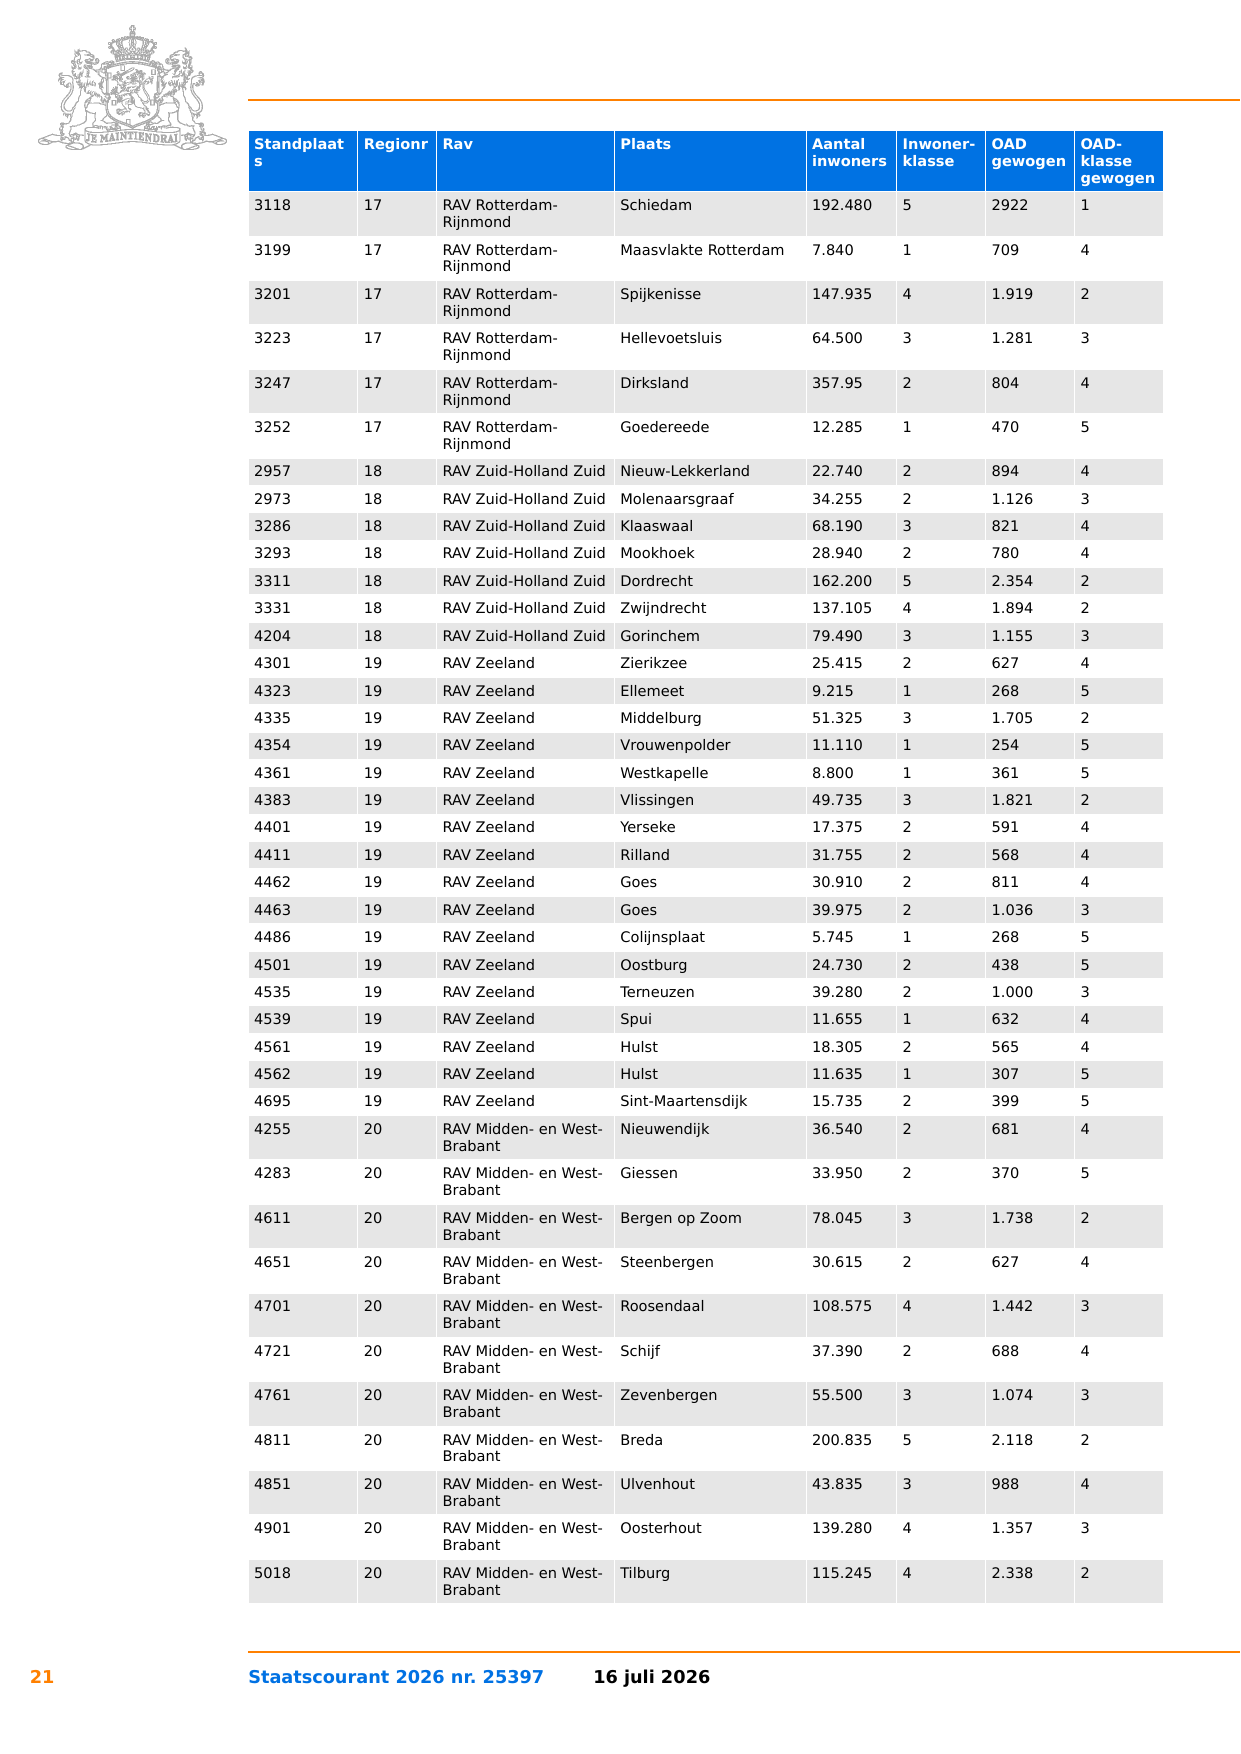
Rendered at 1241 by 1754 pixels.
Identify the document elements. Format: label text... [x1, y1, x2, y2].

table_cell 4 [897, 596, 985, 622]
table_cell 4 [1075, 541, 1163, 567]
table_cell 19 [358, 815, 436, 841]
table_cell RAV Zuid-Holland Zuid [437, 541, 614, 567]
table_cell 1 [897, 237, 985, 280]
table_cell 19 [358, 897, 436, 923]
table_cell 28.940 [807, 541, 896, 567]
table_cell RAV Zuid-Holland Zuid [437, 513, 614, 540]
table_cell 2 [1075, 1427, 1163, 1470]
table_cell 43.835 [807, 1471, 896, 1514]
table_cell Bergen op Zoom [615, 1205, 806, 1248]
table_cell 19 [358, 650, 436, 677]
table_cell 20 [358, 1471, 436, 1514]
table_cell 5 [897, 1427, 985, 1470]
table_cell Yerseke [615, 815, 806, 841]
table_cell 2.118 [986, 1427, 1074, 1470]
table_cell 4 [897, 281, 985, 324]
table_cell Molenaarsgraaf [615, 486, 806, 512]
table_cell 33.950 [807, 1160, 896, 1204]
table_cell RAV Zeeland [437, 787, 614, 814]
table_cell Oosterhout [615, 1515, 806, 1559]
table_cell 36.540 [807, 1116, 896, 1159]
table_cell Hulst [615, 1061, 806, 1088]
table_cell RAV Midden- en West-Brabant [437, 1249, 614, 1292]
table_cell 147.935 [807, 281, 896, 324]
table_cell RAV Rotterdam-Rijnmond [437, 281, 614, 324]
table_cell 19 [358, 733, 436, 759]
table_cell Tilburg [615, 1560, 806, 1603]
table_cell 20 [358, 1249, 436, 1292]
table_cell 3223 [249, 325, 357, 369]
table_cell 2 [897, 1338, 985, 1381]
table_cell 4 [1075, 513, 1163, 540]
table_cell 17.375 [807, 815, 896, 841]
table_cell 3 [897, 1471, 985, 1514]
table_cell 19 [358, 787, 436, 814]
table_cell 3 [897, 787, 985, 814]
table_cell 1.357 [986, 1515, 1074, 1559]
table_cell 4463 [249, 897, 357, 923]
table_cell 591 [986, 815, 1074, 841]
table_cell Schiedam [615, 192, 806, 236]
table_cell 17 [358, 237, 436, 280]
table_cell RAV Zeeland [437, 979, 614, 1005]
table_header Aantal inwoners [807, 131, 896, 191]
table_cell 2 [897, 979, 985, 1005]
table_cell RAV Midden- en West-Brabant [437, 1338, 614, 1381]
table_cell 3 [1075, 1382, 1163, 1426]
table_cell 2 [897, 370, 985, 413]
table_cell Zierikzee [615, 650, 806, 677]
table_cell 5 [1075, 678, 1163, 704]
table_cell RAV Zeeland [437, 1089, 614, 1115]
table_cell Dirksland [615, 370, 806, 413]
table_cell 17 [358, 325, 436, 369]
table_cell Spijkenisse [615, 281, 806, 324]
table_cell 2 [1075, 787, 1163, 814]
table_cell 19 [358, 1006, 436, 1033]
table_cell 4383 [249, 787, 357, 814]
table_cell 20 [358, 1338, 436, 1381]
table_cell 988 [986, 1471, 1074, 1514]
table_cell 79.490 [807, 623, 896, 649]
table_cell 4 [1075, 1338, 1163, 1381]
table_cell Hulst [615, 1034, 806, 1060]
table_cell Maasvlakte Rotterdam [615, 237, 806, 280]
table_cell 3 [897, 705, 985, 731]
table_cell 4611 [249, 1205, 357, 1248]
table_cell 3252 [249, 414, 357, 457]
table_cell 20 [358, 1116, 436, 1159]
table_cell RAV Zeeland [437, 952, 614, 978]
table_cell 11.655 [807, 1006, 896, 1033]
table_cell 1 [897, 1006, 985, 1033]
table_cell 19 [358, 870, 436, 896]
table_cell Spui [615, 1006, 806, 1033]
table_cell 4335 [249, 705, 357, 731]
table_cell 4 [1075, 650, 1163, 677]
table_cell 4462 [249, 870, 357, 896]
table_cell 4301 [249, 650, 357, 677]
table_cell 4 [897, 1294, 985, 1337]
table_cell RAV Zeeland [437, 705, 614, 731]
table_cell Mookhoek [615, 541, 806, 567]
table_cell 31.755 [807, 842, 896, 868]
table_cell 357.95 [807, 370, 896, 413]
table_cell 254 [986, 733, 1074, 759]
table_cell 3 [1075, 1294, 1163, 1337]
table_cell RAV Midden- en West-Brabant [437, 1382, 614, 1426]
table_cell 5 [1075, 1160, 1163, 1204]
table_cell 19 [358, 1034, 436, 1060]
table_cell 821 [986, 513, 1074, 540]
table_cell 2 [897, 650, 985, 677]
table_cell 4 [1075, 1034, 1163, 1060]
table_cell RAV Zuid-Holland Zuid [437, 459, 614, 485]
table_cell 4255 [249, 1116, 357, 1159]
table_cell 55.500 [807, 1382, 896, 1426]
table_cell 3 [897, 623, 985, 649]
table_cell 688 [986, 1338, 1074, 1381]
table_cell 11.635 [807, 1061, 896, 1088]
table_cell 438 [986, 952, 1074, 978]
table_cell 5 [1075, 952, 1163, 978]
table_cell Ulvenhout [615, 1471, 806, 1514]
table_cell Vlissingen [615, 787, 806, 814]
table_cell RAV Zuid-Holland Zuid [437, 486, 614, 512]
table_cell RAV Midden- en West-Brabant [437, 1160, 614, 1204]
table_cell 19 [358, 952, 436, 978]
table_cell 1.281 [986, 325, 1074, 369]
table_cell 19 [358, 1061, 436, 1088]
table_cell 5.745 [807, 924, 896, 951]
table_cell 2 [1075, 1560, 1163, 1603]
table_cell Hellevoetsluis [615, 325, 806, 369]
table_cell 20 [358, 1515, 436, 1559]
table_cell RAV Rotterdam-Rijnmond [437, 237, 614, 280]
table_cell 1.074 [986, 1382, 1074, 1426]
table_cell 3286 [249, 513, 357, 540]
table_cell RAV Midden- en West-Brabant [437, 1427, 614, 1470]
table_cell 4 [1075, 370, 1163, 413]
table_cell 20 [358, 1427, 436, 1470]
table_cell 4721 [249, 1338, 357, 1381]
table_cell 2 [1075, 705, 1163, 731]
table_cell 30.910 [807, 870, 896, 896]
table_cell 1 [897, 760, 985, 786]
table_cell 115.245 [807, 1560, 896, 1603]
table_header Rav [437, 131, 614, 191]
table_cell RAV Zeeland [437, 1034, 614, 1060]
table_cell 5 [1075, 1089, 1163, 1115]
table_cell 4411 [249, 842, 357, 868]
table_cell 2 [1075, 281, 1163, 324]
table_cell 78.045 [807, 1205, 896, 1248]
table_cell RAV Midden- en West-Brabant [437, 1515, 614, 1559]
table_cell 2 [1075, 568, 1163, 594]
table_cell Sint-Maartensdijk [615, 1089, 806, 1115]
table_cell 3247 [249, 370, 357, 413]
table_cell 5 [1075, 414, 1163, 457]
table_cell 2 [897, 1089, 985, 1115]
table_cell 1.894 [986, 596, 1074, 622]
table_cell Ellemeet [615, 678, 806, 704]
table_cell 1.000 [986, 979, 1074, 1005]
table_cell 568 [986, 842, 1074, 868]
table_cell 2 [897, 842, 985, 868]
table_cell 19 [358, 979, 436, 1005]
table_cell 811 [986, 870, 1074, 896]
table_cell 5018 [249, 1560, 357, 1603]
table_cell 1.126 [986, 486, 1074, 512]
table_cell Dordrecht [615, 568, 806, 594]
table_cell 137.105 [807, 596, 896, 622]
table_cell 565 [986, 1034, 1074, 1060]
table_cell 17 [358, 281, 436, 324]
table_cell 399 [986, 1089, 1074, 1115]
table_cell 4 [1075, 1471, 1163, 1514]
table_cell 17 [358, 192, 436, 236]
table_cell 2973 [249, 486, 357, 512]
table_cell 4901 [249, 1515, 357, 1559]
table_cell RAV Rotterdam-Rijnmond [437, 370, 614, 413]
table_cell Middelburg [615, 705, 806, 731]
table_cell 3 [897, 513, 985, 540]
table_cell 18 [358, 568, 436, 594]
table_cell 19 [358, 705, 436, 731]
table_cell 4561 [249, 1034, 357, 1060]
table_cell 25.415 [807, 650, 896, 677]
table_cell 4 [1075, 870, 1163, 896]
table_cell 804 [986, 370, 1074, 413]
table_cell RAV Zeeland [437, 924, 614, 951]
table_cell 22.740 [807, 459, 896, 485]
table_cell 2 [897, 459, 985, 485]
table_cell 2 [897, 1160, 985, 1204]
table_cell 192.480 [807, 192, 896, 236]
table_cell Zwijndrecht [615, 596, 806, 622]
table_cell Terneuzen [615, 979, 806, 1005]
table_cell 39.280 [807, 979, 896, 1005]
table_cell 5 [1075, 733, 1163, 759]
table_cell 3 [1075, 486, 1163, 512]
table_cell RAV Zuid-Holland Zuid [437, 623, 614, 649]
table_cell 20 [358, 1160, 436, 1204]
table_cell Roosendaal [615, 1294, 806, 1337]
table_cell 30.615 [807, 1249, 896, 1292]
table_cell 4 [1075, 459, 1163, 485]
table_cell 4539 [249, 1006, 357, 1033]
table_cell 64.500 [807, 325, 896, 369]
table_cell 4761 [249, 1382, 357, 1426]
table_cell 632 [986, 1006, 1074, 1033]
table_cell 15.735 [807, 1089, 896, 1115]
table_cell 1 [1075, 192, 1163, 236]
table_cell 20 [358, 1560, 436, 1603]
table_cell Goes [615, 897, 806, 923]
table_cell 2957 [249, 459, 357, 485]
table_cell 19 [358, 842, 436, 868]
table_cell 4401 [249, 815, 357, 841]
table_cell 2 [1075, 1205, 1163, 1248]
table_cell 1 [897, 924, 985, 951]
table_header Plaats [615, 131, 806, 191]
table_cell 4486 [249, 924, 357, 951]
table_header OAD-klasse gewogen [1075, 131, 1163, 191]
table_cell RAV Zeeland [437, 1006, 614, 1033]
table_cell 18 [358, 486, 436, 512]
table_cell RAV Rotterdam-Rijnmond [437, 414, 614, 457]
table_cell 3 [897, 1205, 985, 1248]
table_cell 4354 [249, 733, 357, 759]
table_cell 108.575 [807, 1294, 896, 1337]
table_cell 1.821 [986, 787, 1074, 814]
table_cell RAV Zeeland [437, 733, 614, 759]
table_cell 20 [358, 1294, 436, 1337]
table_cell 2 [897, 1249, 985, 1292]
table_cell Nieuwendijk [615, 1116, 806, 1159]
table_cell 361 [986, 760, 1074, 786]
table_cell 1.738 [986, 1205, 1074, 1248]
table_cell Klaaswaal [615, 513, 806, 540]
table_cell Steenbergen [615, 1249, 806, 1292]
table_cell RAV Zeeland [437, 897, 614, 923]
table_cell 3 [1075, 325, 1163, 369]
table_cell 17 [358, 414, 436, 457]
table_cell RAV Zeeland [437, 760, 614, 786]
table_cell 4535 [249, 979, 357, 1005]
table_cell 37.390 [807, 1338, 896, 1381]
table_cell 19 [358, 678, 436, 704]
table_cell 51.325 [807, 705, 896, 731]
table_cell 3199 [249, 237, 357, 280]
table_cell 627 [986, 1249, 1074, 1292]
table_cell 3 [1075, 979, 1163, 1005]
table_cell 5 [897, 568, 985, 594]
table_cell Colijnsplaat [615, 924, 806, 951]
table_cell 1.705 [986, 705, 1074, 731]
table_cell 3 [897, 325, 985, 369]
picture [38, 25, 227, 150]
table_cell RAV Midden- en West-Brabant [437, 1294, 614, 1337]
table_cell 17 [358, 370, 436, 413]
table_cell 4 [1075, 1116, 1163, 1159]
table_cell 2 [897, 541, 985, 567]
table_cell RAV Zeeland [437, 678, 614, 704]
table_cell 18 [358, 623, 436, 649]
table_cell 2 [897, 1034, 985, 1060]
table_cell 7.840 [807, 237, 896, 280]
table_cell 3118 [249, 192, 357, 236]
table_cell RAV Zeeland [437, 842, 614, 868]
table_cell 3201 [249, 281, 357, 324]
table_cell 4501 [249, 952, 357, 978]
table_cell 268 [986, 924, 1074, 951]
table_cell 2 [897, 952, 985, 978]
table_cell 4283 [249, 1160, 357, 1204]
table_cell RAV Midden- en West-Brabant [437, 1205, 614, 1248]
table_cell 68.190 [807, 513, 896, 540]
table_cell 18 [358, 541, 436, 567]
table_cell 1 [897, 414, 985, 457]
table_cell 20 [358, 1205, 436, 1248]
table_cell 5 [1075, 1061, 1163, 1088]
table_cell 1 [897, 733, 985, 759]
table_cell 20 [358, 1382, 436, 1426]
table_cell 1 [897, 678, 985, 704]
table_cell 4323 [249, 678, 357, 704]
table_cell 470 [986, 414, 1074, 457]
table_cell 1.155 [986, 623, 1074, 649]
table_cell 19 [358, 760, 436, 786]
table_cell 39.975 [807, 897, 896, 923]
table_cell 24.730 [807, 952, 896, 978]
table_cell 894 [986, 459, 1074, 485]
table_cell RAV Zeeland [437, 815, 614, 841]
table_cell 709 [986, 237, 1074, 280]
table_cell 370 [986, 1160, 1074, 1204]
table_cell 4 [1075, 237, 1163, 280]
table_cell 1 [897, 1061, 985, 1088]
table_cell 4 [897, 1560, 985, 1603]
table_cell RAV Zuid-Holland Zuid [437, 596, 614, 622]
table_cell 3311 [249, 568, 357, 594]
table_cell 2 [897, 1116, 985, 1159]
table_cell 18 [358, 459, 436, 485]
table_cell 9.215 [807, 678, 896, 704]
table_cell 3293 [249, 541, 357, 567]
table_header Inwoner-klasse [897, 131, 985, 191]
table_cell 627 [986, 650, 1074, 677]
table_cell 3 [1075, 897, 1163, 923]
table_cell 4 [1075, 1249, 1163, 1292]
table_cell 2 [897, 815, 985, 841]
table_cell 268 [986, 678, 1074, 704]
table_cell 4811 [249, 1427, 357, 1470]
table_cell 4562 [249, 1061, 357, 1088]
table_cell 2 [1075, 596, 1163, 622]
table_cell RAV Zeeland [437, 870, 614, 896]
table_cell Gorinchem [615, 623, 806, 649]
table_cell 49.735 [807, 787, 896, 814]
table_cell RAV Midden- en West-Brabant [437, 1560, 614, 1603]
table_cell 4695 [249, 1089, 357, 1115]
table_cell 681 [986, 1116, 1074, 1159]
table_cell RAV Zuid-Holland Zuid [437, 568, 614, 594]
table_cell Zevenbergen [615, 1382, 806, 1426]
table_cell 18.305 [807, 1034, 896, 1060]
table_cell 1.919 [986, 281, 1074, 324]
table_cell 4 [1075, 815, 1163, 841]
table_cell Nieuw-Lekkerland [615, 459, 806, 485]
table_cell 2.338 [986, 1560, 1074, 1603]
table_cell RAV Midden- en West-Brabant [437, 1471, 614, 1514]
table_cell RAV Rotterdam-Rijnmond [437, 192, 614, 236]
table_header Standplaats [249, 131, 357, 191]
table_cell 200.835 [807, 1427, 896, 1470]
table_cell 4204 [249, 623, 357, 649]
table_cell 4 [1075, 1006, 1163, 1033]
table_cell RAV Midden- en West-Brabant [437, 1116, 614, 1159]
table_cell 2922 [986, 192, 1074, 236]
table_cell 19 [358, 924, 436, 951]
table_cell 12.285 [807, 414, 896, 457]
table_cell 2 [897, 486, 985, 512]
table_cell Vrouwenpolder [615, 733, 806, 759]
table_cell 139.280 [807, 1515, 896, 1559]
table_cell 5 [897, 192, 985, 236]
table_cell 162.200 [807, 568, 896, 594]
table_cell Giessen [615, 1160, 806, 1204]
table_cell 780 [986, 541, 1074, 567]
table_header OAD gewogen [986, 131, 1074, 191]
table_cell 4701 [249, 1294, 357, 1337]
table_cell Westkapelle [615, 760, 806, 786]
table_cell Goedereede [615, 414, 806, 457]
table_cell 8.800 [807, 760, 896, 786]
table_cell 18 [358, 513, 436, 540]
table_cell 4651 [249, 1249, 357, 1292]
table_cell 2 [897, 870, 985, 896]
table_cell 3331 [249, 596, 357, 622]
table_cell 3 [1075, 1515, 1163, 1559]
table_cell RAV Zeeland [437, 1061, 614, 1088]
table_cell 1.036 [986, 897, 1074, 923]
table_cell RAV Rotterdam-Rijnmond [437, 325, 614, 369]
table_cell 11.110 [807, 733, 896, 759]
table_cell 34.255 [807, 486, 896, 512]
table_cell 4361 [249, 760, 357, 786]
table_cell Oostburg [615, 952, 806, 978]
table_cell Goes [615, 870, 806, 896]
table_cell Rilland [615, 842, 806, 868]
table_cell 2 [897, 897, 985, 923]
table_cell 19 [358, 1089, 436, 1115]
table_cell 4 [1075, 842, 1163, 868]
table_cell 5 [1075, 924, 1163, 951]
table_cell 4851 [249, 1471, 357, 1514]
table_cell 3 [1075, 623, 1163, 649]
table_cell 5 [1075, 760, 1163, 786]
table_cell 18 [358, 596, 436, 622]
table_header Regionr [358, 131, 436, 191]
table_cell RAV Zeeland [437, 650, 614, 677]
table_cell 2.354 [986, 568, 1074, 594]
table_cell 307 [986, 1061, 1074, 1088]
table_cell 1.442 [986, 1294, 1074, 1337]
table_cell Breda [615, 1427, 806, 1470]
table_cell Schijf [615, 1338, 806, 1381]
table_cell 4 [897, 1515, 985, 1559]
table_cell 3 [897, 1382, 985, 1426]
